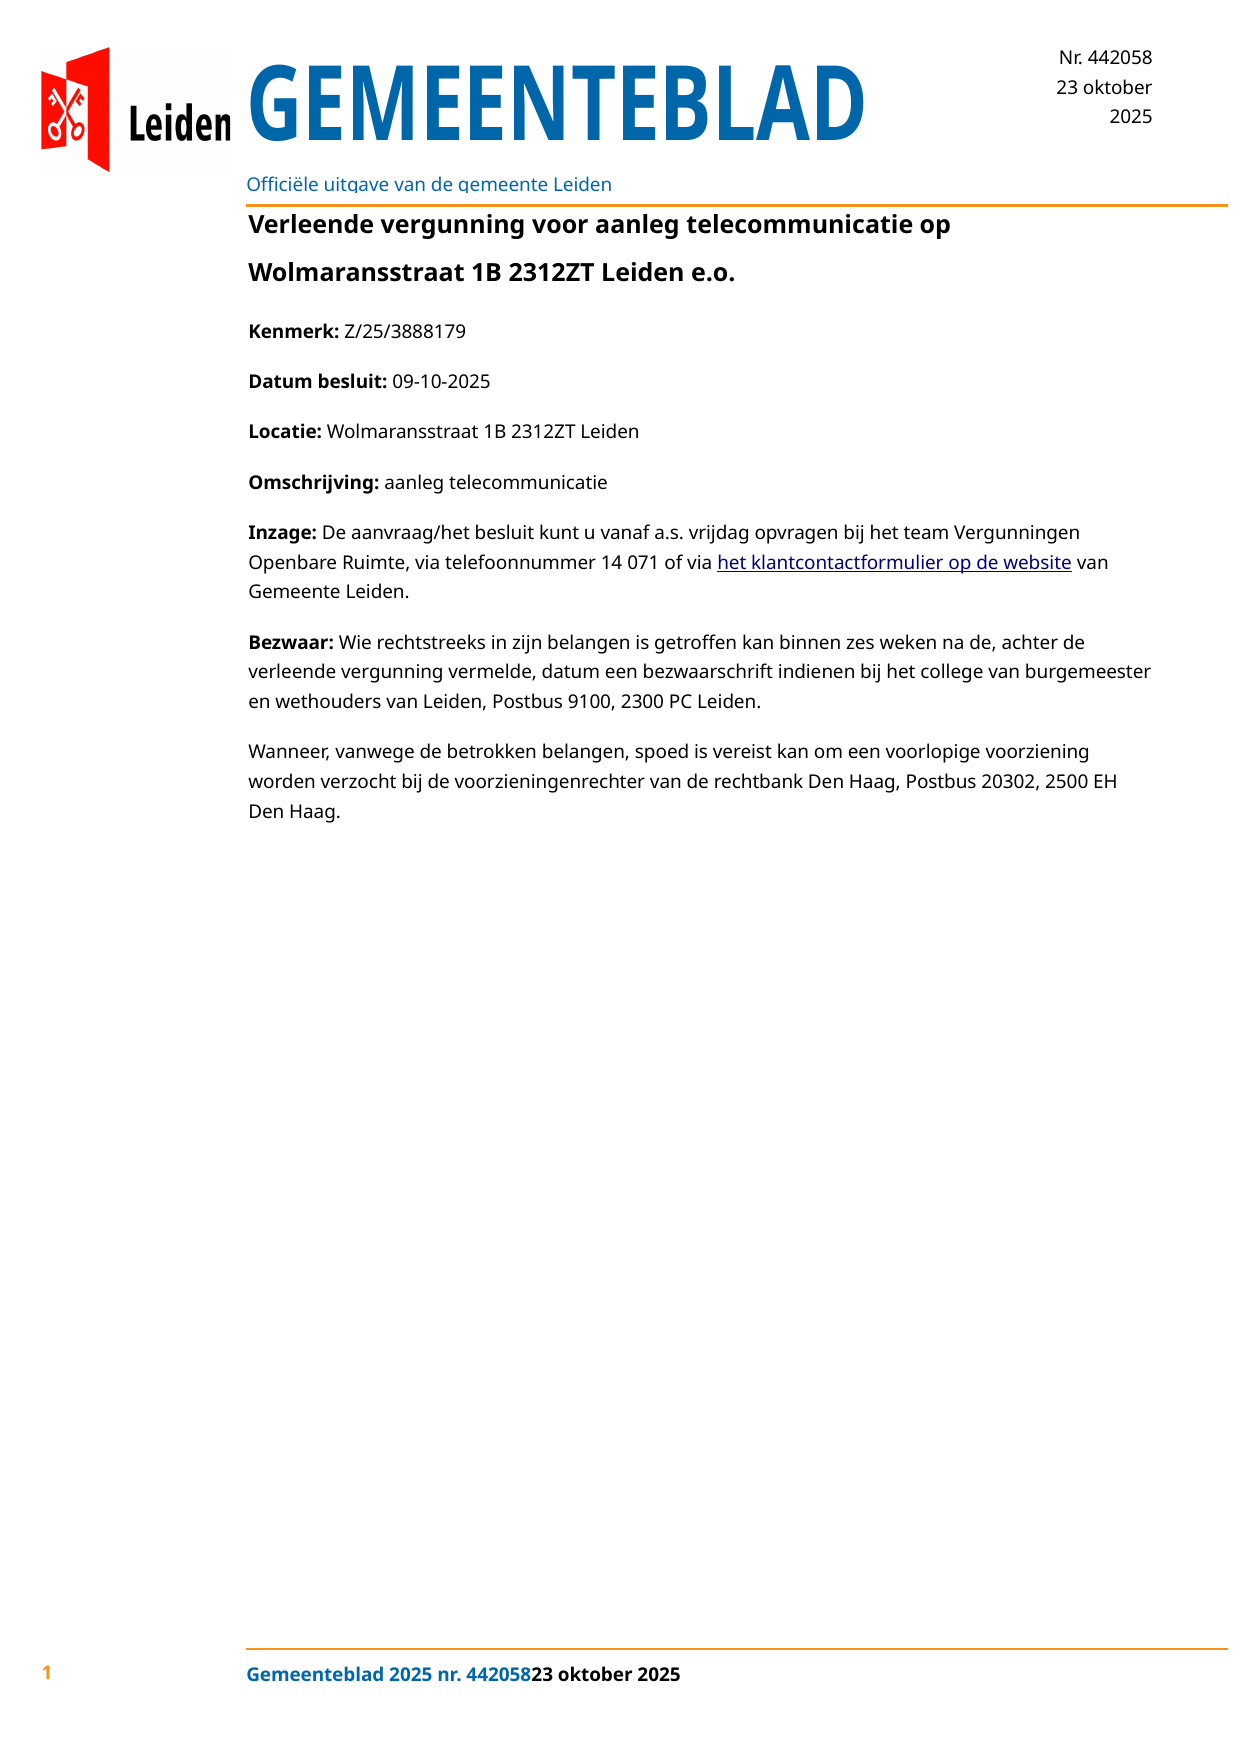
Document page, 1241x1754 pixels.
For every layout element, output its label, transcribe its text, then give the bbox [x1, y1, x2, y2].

text Kenmerk: Z/25/3888179 [248, 318, 1152, 344]
picture [41, 47, 231, 172]
text Verleende vergunning voor aanleg telecommunicatie op Wolmaransstraat 1B 2312ZT Leiden e.o. [248, 207, 1152, 288]
text Omschrijving: aanleg telecommunicatie [248, 469, 1152, 495]
text Inzage: De aanvraag/het besluit kunt u vanaf a.s. vrijdag opvragen bij het team Vergunningen Openbare Ruimte, via telefoonnummer 14 071 of via het klantcontactformulier op de website van Gemeente Leiden. [248, 519, 1152, 604]
text Locatie: Wolmaransstraat 1B 2312ZT Leiden [248, 419, 1152, 444]
text Bezwaar: Wie rechtstreeks in zijn belangen is getroffen kan binnen zes weken na de, achter de verleende vergunning vermelde, datum een bezwaarschrift indienen bij het college van burgemeester en wethouders van Leiden, Postbus 9100, 2300 PC Leiden. [248, 629, 1152, 714]
text Datum besluit: 09-10-2025 [248, 368, 1152, 394]
text Wanneer, vanwege de betrokken belangen, spoed is vereist kan om een voorlopige voorziening worden verzocht bij de voorzieningenrechter van de rechtbank Den Haag, Postbus 20302, 2500 EH Den Haag. [248, 739, 1152, 824]
